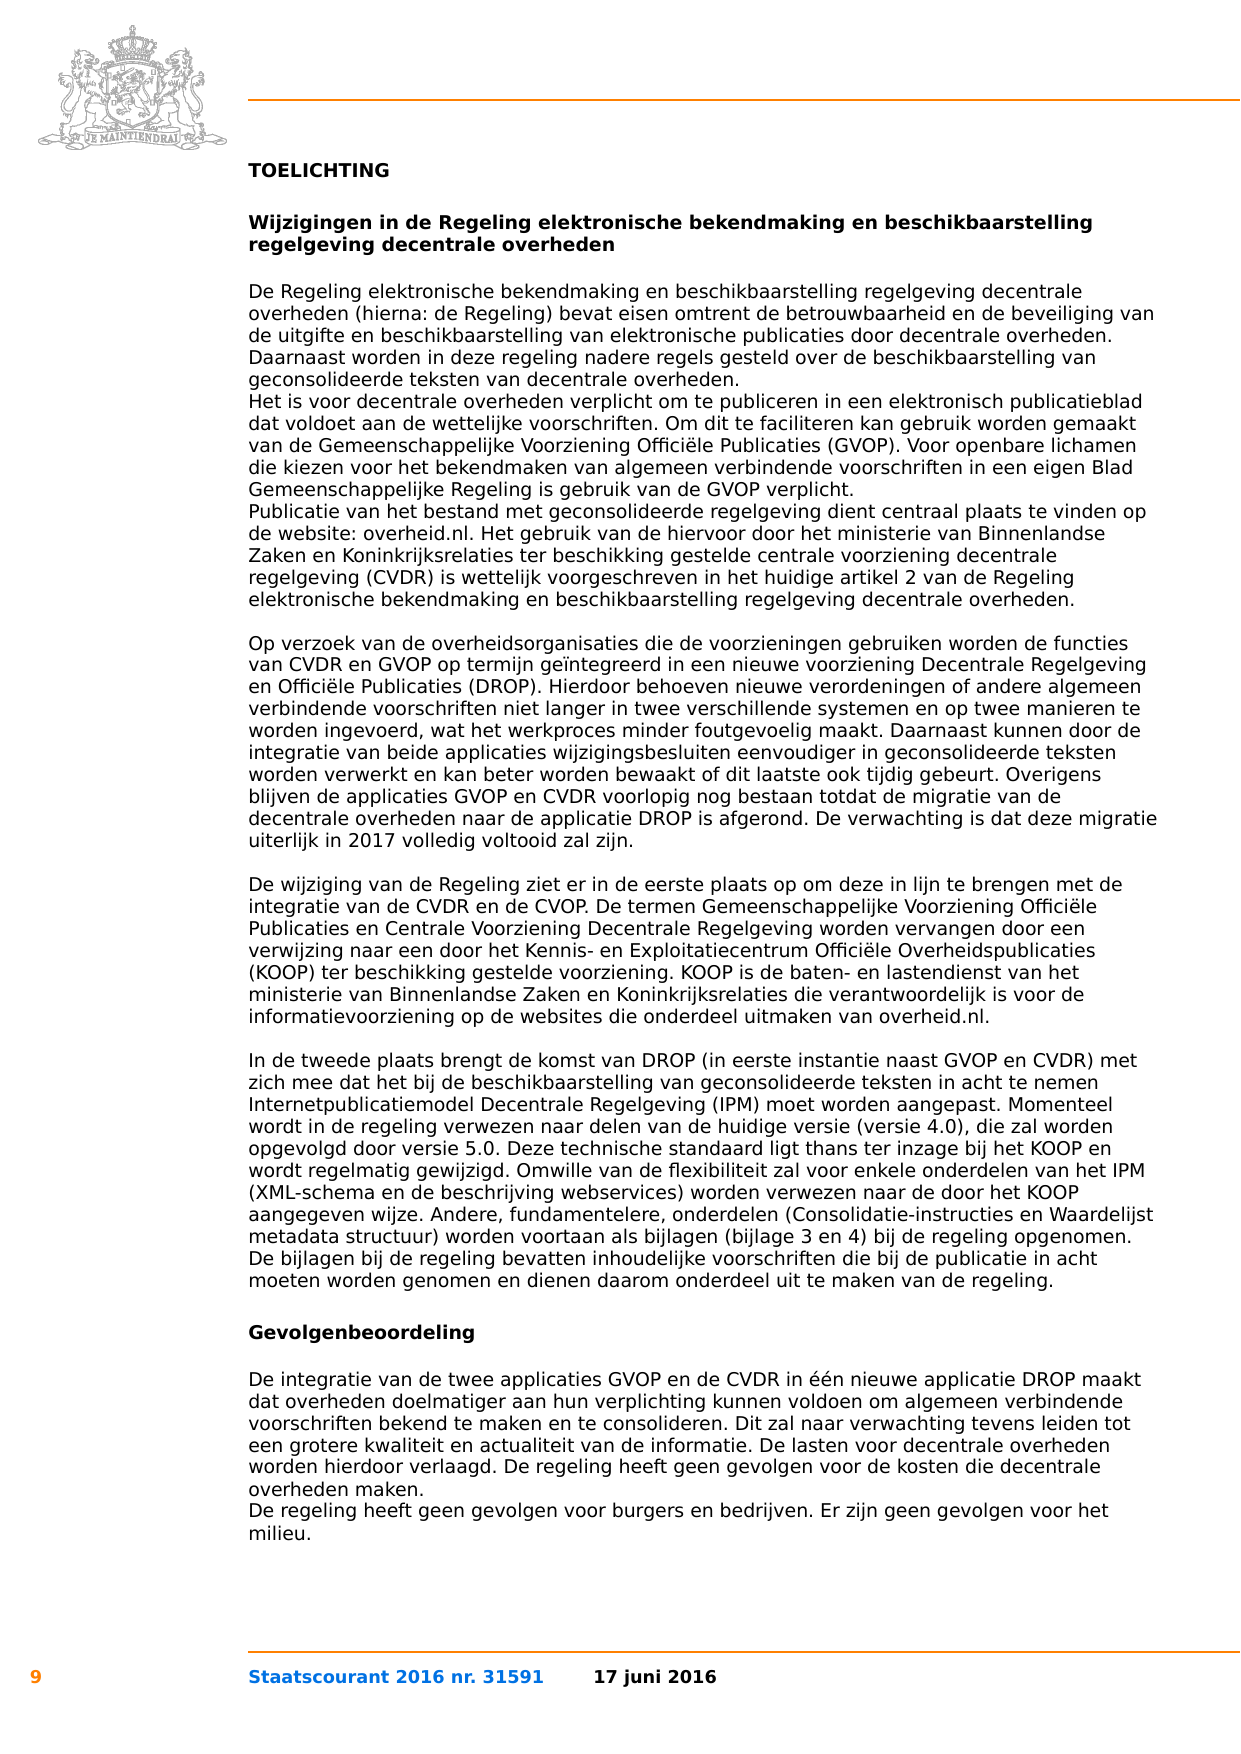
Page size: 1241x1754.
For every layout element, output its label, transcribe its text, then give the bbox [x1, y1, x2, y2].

text Publicatie van het bestand met geconsolideerde regelgeving dient centraal plaats te vinden op de website: overheid.nl. Het gebruik van de hiervoor door het ministerie van Binnenlandse Zaken en Koninkrijksrelaties ter beschikking gestelde centrale voorziening decentrale regelgeving (CVDR) is wettelijk voorgeschreven in het huidige artikel 2 van de Regeling elektronische bekendmaking en beschikbaarstelling regelgeving decentrale overheden. [248, 501, 1163, 611]
subtitle Wijzigingen in de Regeling elektronische bekendmaking en beschikbaarstelling regelgeving decentrale overheden [248, 212, 1163, 256]
subtitle Gevolgenbeoordeling [248, 1322, 1163, 1343]
text De regeling heeft geen gevolgen voor burgers en bedrijven. Er zijn geen gevolgen voor het milieu. [248, 1500, 1163, 1544]
text Op verzoek van de overheidsorganisaties die de voorzieningen gebruiken worden de functies van CVDR en GVOP op termijn geïntegreerd in een nieuwe voorziening Decentrale Regelgeving en Officiële Publicaties (DROP). Hierdoor behoeven nieuwe verordeningen of andere algemeen verbindende voorschriften niet langer in twee verschillende systemen en op twee manieren te worden ingevoerd, wat het werkproces minder foutgevoelig maakt. Daarnaast kunnen door de integratie van beide applicaties wijzigingsbesluiten eenvoudiger in geconsolideerde teksten worden verwerkt en kan beter worden bewaakt of dit laatste ook tijdig gebeurt. Overigens blijven de applicaties GVOP en CVDR voorlopig nog bestaan totdat de migratie van de decentrale overheden naar de applicatie DROP is afgerond. De verwachting is dat deze migratie uiterlijk in 2017 volledig voltooid zal zijn. [248, 632, 1163, 852]
text Het is voor decentrale overheden verplicht om te publiceren in een elektronisch publicatieblad dat voldoet aan de wettelijke voorschriften. Om dit te faciliteren kan gebruik worden gemaakt van de Gemeenschappelijke Voorziening Officiële Publicaties (GVOP). Voor openbare lichamen die kiezen voor het bekendmaken van algemeen verbindende voorschriften in een eigen Blad Gemeenschappelijke Regeling is gebruik van de GVOP verplicht. [248, 391, 1163, 501]
text De integratie van de twee applicaties GVOP en de CVDR in één nieuwe applicatie DROP maakt dat overheden doelmatiger aan hun verplichting kunnen voldoen om algemeen verbindende voorschriften bekend te maken en te consolideren. Dit zal naar verwachting tevens leiden tot een grotere kwaliteit en actualiteit van de informatie. De lasten voor decentrale overheden worden hierdoor verlaagd. De regeling heeft geen gevolgen voor de kosten die decentrale overheden maken. [248, 1368, 1163, 1500]
text De Regeling elektronische bekendmaking en beschikbaarstelling regelgeving decentrale overheden (hierna: de Regeling) bevat eisen omtrent de betrouwbaarheid en de beveiliging van de uitgifte en beschikbaarstelling van elektronische publicaties door decentrale overheden. Daarnaast worden in deze regeling nadere regels gesteld over de beschikbaarstelling van geconsolideerde teksten van decentrale overheden. [248, 281, 1163, 391]
text In de tweede plaats brengt de komst van DROP (in eerste instantie naast GVOP en CVDR) met zich mee dat het bij de beschikbaarstelling van geconsolideerde teksten in acht te nemen Internetpublicatiemodel Decentrale Regelgeving (IPM) moet worden aangepast. Momenteel wordt in de regeling verwezen naar delen van de huidige versie (versie 4.0), die zal worden opgevolgd door versie 5.0. Deze technische standaard ligt thans ter inzage bij het KOOP en wordt regelmatig gewijzigd. Omwille van de flexibiliteit zal voor enkele onderdelen van het IPM (XML-schema en de beschrijving webservices) worden verwezen naar de door het KOOP aangegeven wijze. Andere, fundamentelere, onderdelen (Consolidatie-instructies en Waardelijst metadata structuur) worden voortaan als bijlagen (bijlage 3 en 4) bij de regeling opgenomen. De bijlagen bij de regeling bevatten inhoudelijke voorschriften die bij de publicatie in acht moeten worden genomen en dienen daarom onderdeel uit te maken van de regeling. [248, 1050, 1163, 1292]
subtitle TOELICHTING [248, 160, 1163, 182]
text De wijziging van de Regeling ziet er in de eerste plaats op om deze in lijn te brengen met de integratie van de CVDR en de CVOP. De termen Gemeenschappelijke Voorziening Officiële Publicaties en Centrale Voorziening Decentrale Regelgeving worden vervangen door een verwijzing naar een door het Kennis- en Exploitatiecentrum Officiële Overheidspublicaties (KOOP) ter beschikking gestelde voorziening. KOOP is de baten- en lastendienst van het ministerie van Binnenlandse Zaken en Koninkrijksrelaties die verantwoordelijk is voor de informatievoorziening op de websites die onderdeel uitmaken van overheid.nl. [248, 874, 1163, 1028]
picture [38, 25, 227, 150]
